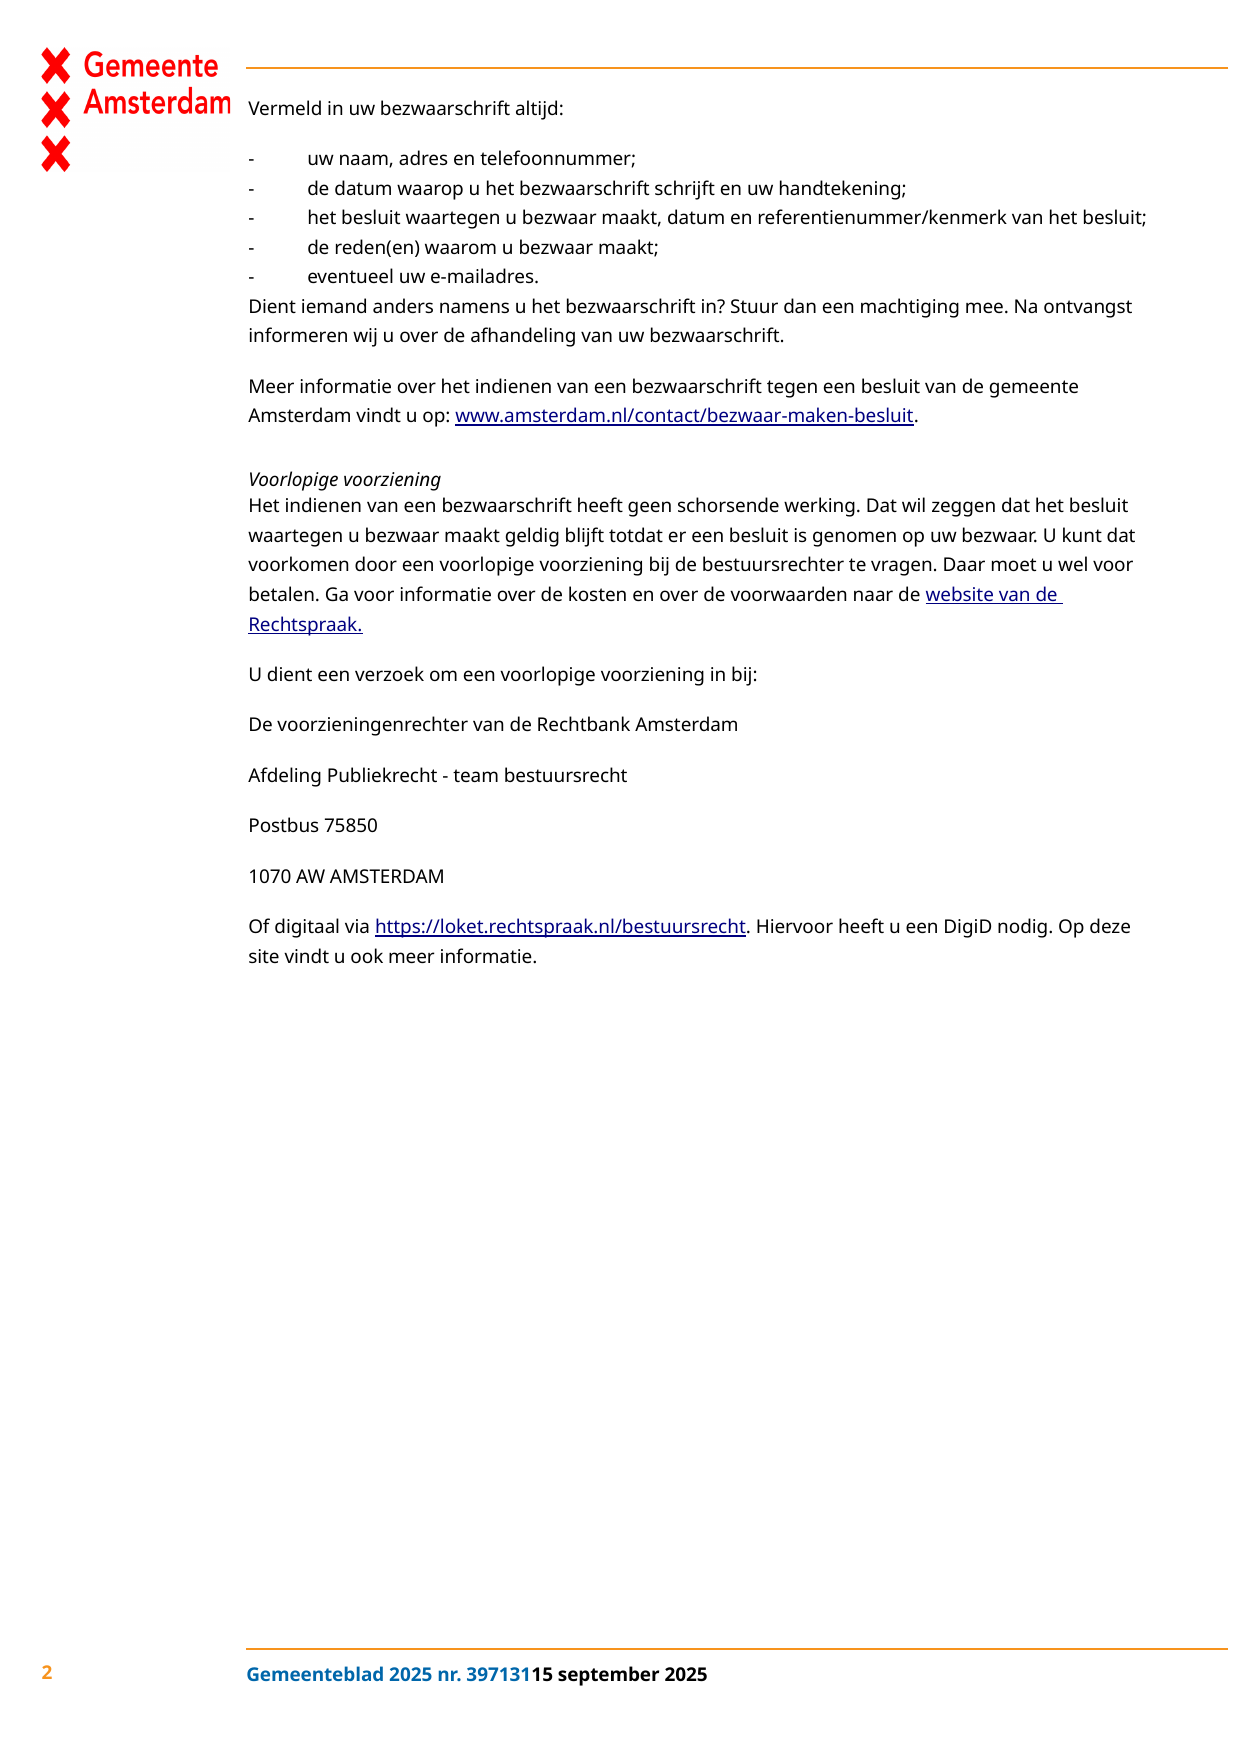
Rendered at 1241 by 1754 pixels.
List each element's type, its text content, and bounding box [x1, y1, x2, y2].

text Vermeld in uw bezwaarschrift altijd: [248, 95, 1152, 121]
text Of digitaal via https://loket.rechtspraak.nl/bestuursrecht. Hiervoor heeft u een DigiD nodig. Op deze site vindt u ook meer informatie. [248, 913, 1152, 968]
text Het indienen van een bezwaarschrift heeft geen schorsende werking. Dat wil zeggen dat het besluit waartegen u bezwaar maakt geldig blijft totdat er een besluit is genomen op uw bezwaar. U kunt dat voorkomen door een voorlopige voorziening bij de bestuursrechter te vragen. Daar moet u wel voor betalen. Ga voor informatie over de kosten en over de voorwaarden naar de website van de Rechtspraak. [248, 492, 1152, 636]
text Voorlopige voorziening [248, 467, 1152, 492]
text Meer informatie over het indienen van een bezwaarschrift tegen een besluit van de gemeente Amsterdam vindt u op: www.amsterdam.nl/contact/bezwaar-maken-besluit. [248, 373, 1152, 428]
text Postbus 75850 [248, 812, 1152, 838]
text 1070 AW AMSTERDAM [248, 863, 1152, 888]
text U dient een verzoek om een voorlopige voorziening in bij: [248, 661, 1152, 687]
text Afdeling Publiekrecht - team bestuursrecht [248, 762, 1152, 788]
list de reden(en) waarom u bezwaar maakt; [248, 234, 1152, 260]
list uw naam, adres en telefoonnummer; [248, 145, 1152, 171]
text Dient iemand anders namens u het bezwaarschrift in? Stuur dan een machtiging mee. Na ontvangst informeren wij u over de afhandeling van uw bezwaarschrift. [248, 293, 1152, 348]
list eventueel uw e-mailadres. [248, 263, 1152, 289]
text De voorzieningenrechter van de Rechtbank Amsterdam [248, 712, 1152, 737]
list het besluit waartegen u bezwaar maakt, datum en referentienummer/kenmerk van het besluit; [248, 204, 1152, 230]
list de datum waarop u het bezwaarschrift schrijft en uw handtekening; [248, 175, 1152, 201]
picture [41, 47, 231, 172]
